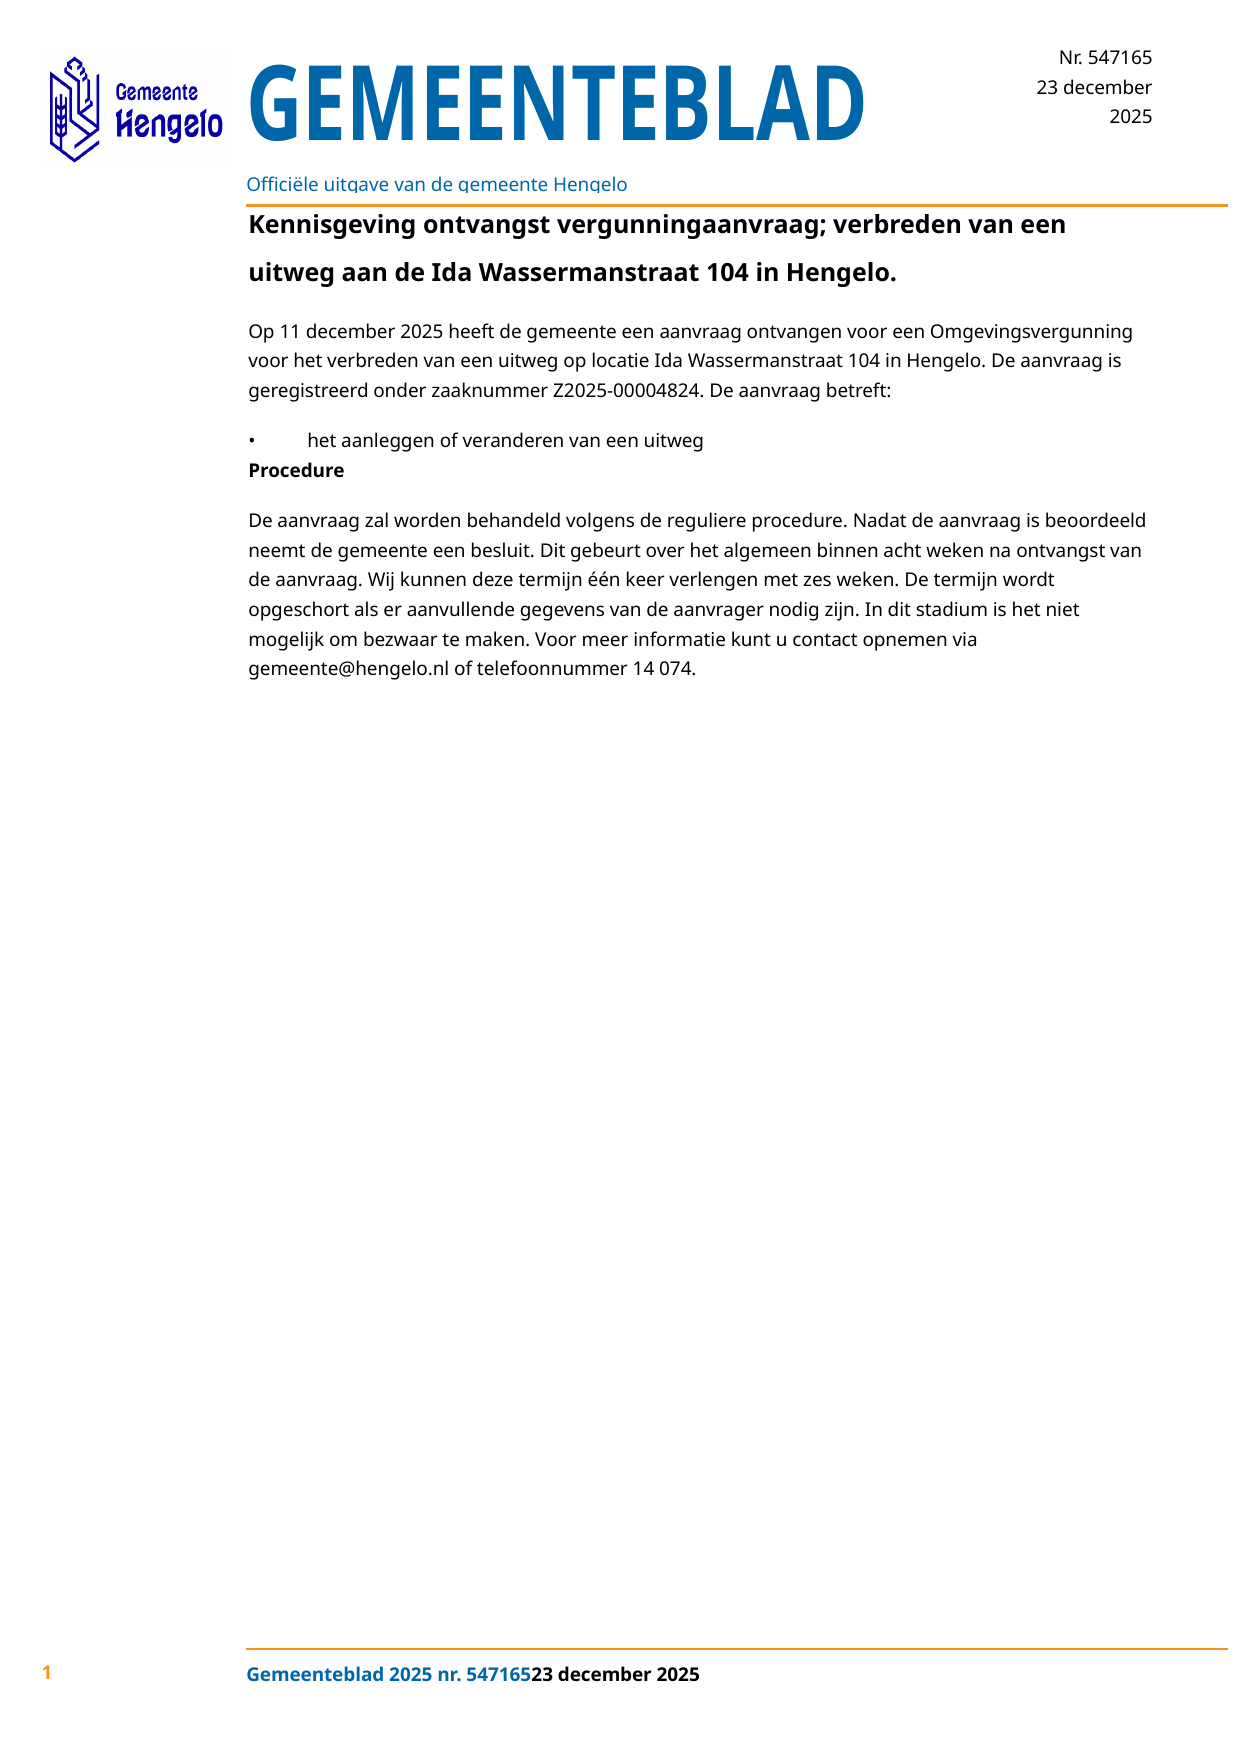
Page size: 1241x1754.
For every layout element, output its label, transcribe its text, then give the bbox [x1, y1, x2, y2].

text De aanvraag zal worden behandeld volgens de reguliere procedure. Nadat de aanvraag is beoordeeld neemt de gemeente een besluit. Dit gebeurt over het algemeen binnen acht weken na ontvangst van de aanvraag. Wij kunnen deze termijn één keer verlengen met zes weken. De termijn wordt opgeschort als er aanvullende gegevens van de aanvrager nodig zijn. In dit stadium is het niet mogelijk om bezwaar te maken. Voor meer informatie kunt u contact opnemen via gemeente@hengelo.nl of telefoonnummer 14 074. [248, 507, 1152, 681]
text Procedure [248, 457, 1152, 483]
list het aanleggen of veranderen van een uitweg [248, 427, 1152, 453]
text Op 11 december 2025 heeft de gemeente een aanvraag ontvangen voor een Omgevingsvergunning voor het verbreden van een uitweg op locatie Ida Wassermanstraat 104 in Hengelo. De aanvraag is geregistreerd onder zaaknummer Z2025-00004824. De aanvraag betreft: [248, 318, 1152, 403]
picture [41, 47, 231, 172]
text Kennisgeving ontvangst vergunningaanvraag; verbreden van een uitweg aan de Ida Wassermanstraat 104 in Hengelo. [248, 207, 1152, 288]
